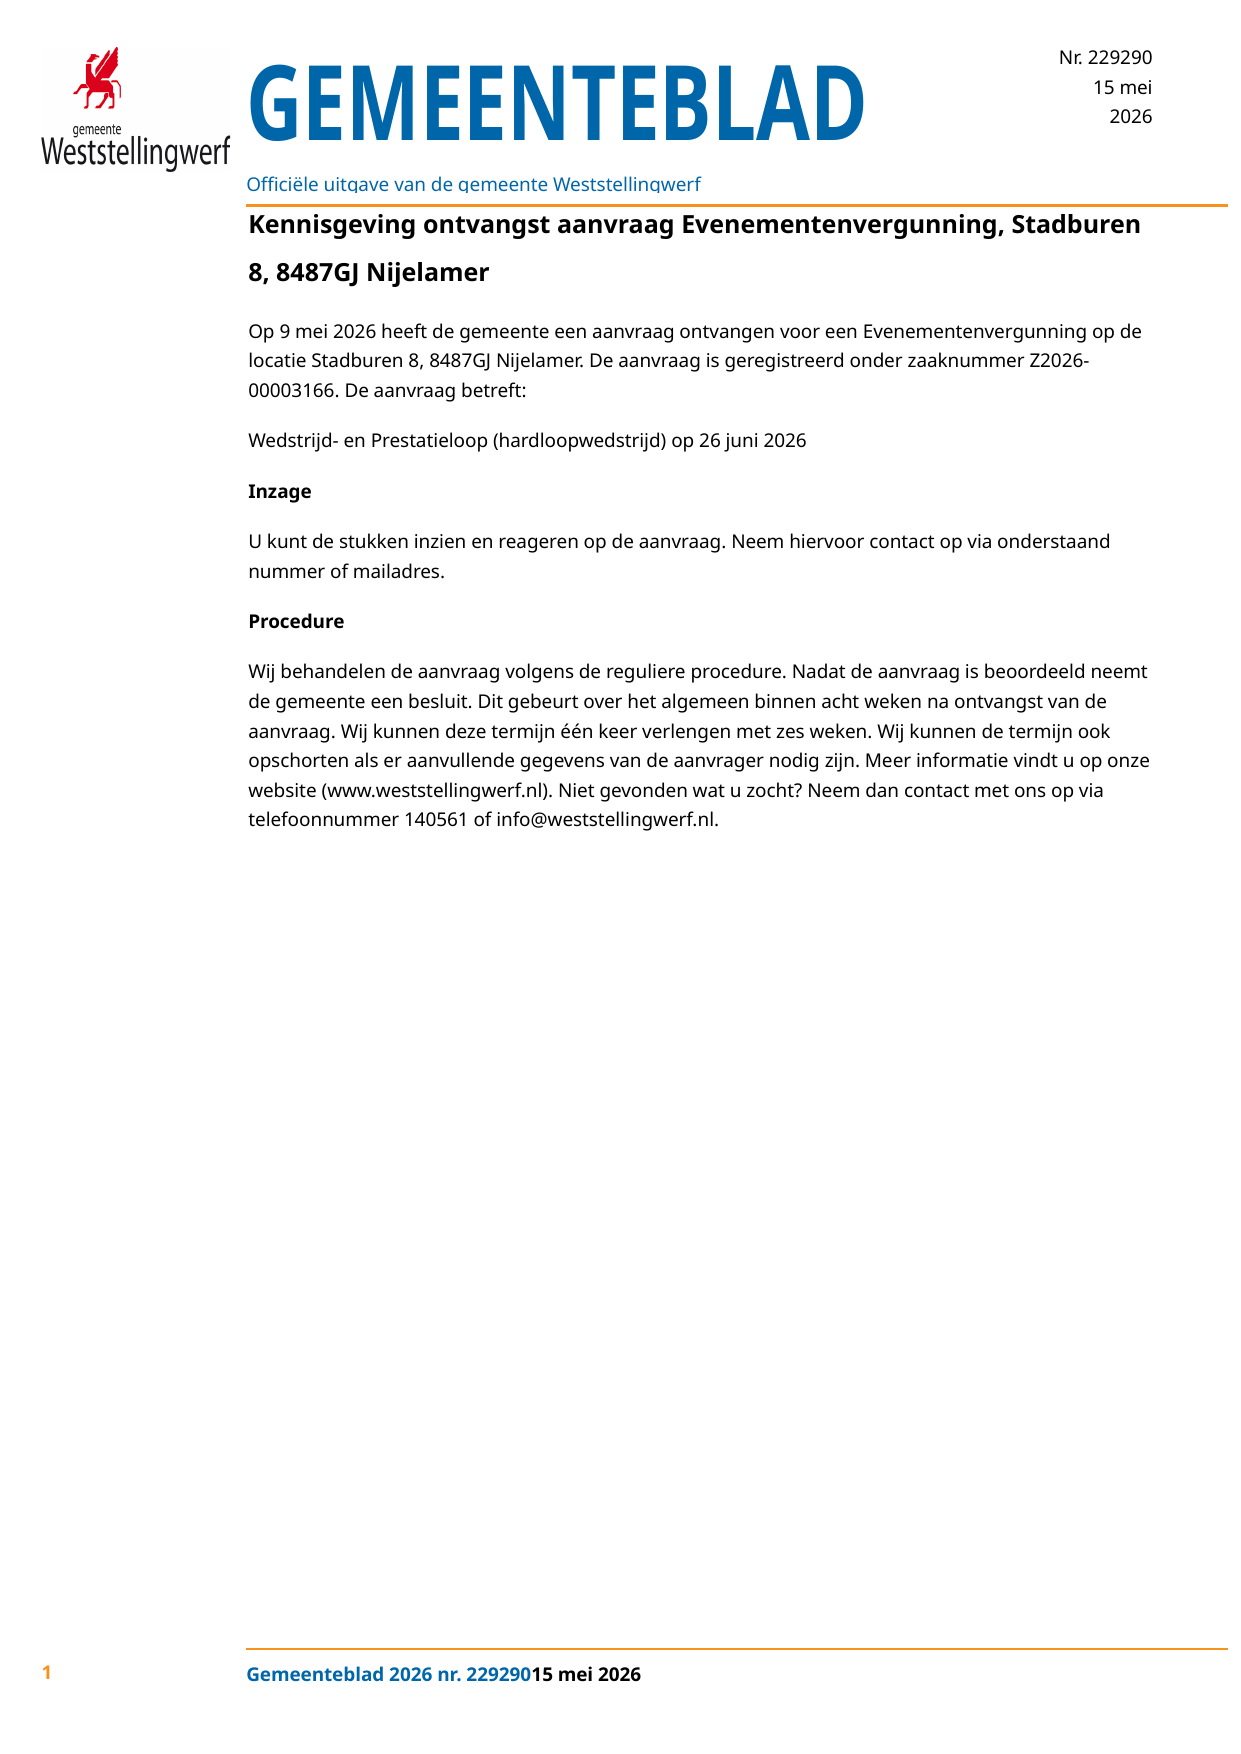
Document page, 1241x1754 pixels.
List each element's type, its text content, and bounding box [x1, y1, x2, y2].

text U kunt de stukken inzien en reageren op de aanvraag. Neem hiervoor contact op via onderstaand nummer of mailadres. [248, 528, 1152, 584]
text Op 9 mei 2026 heeft de gemeente een aanvraag ontvangen voor een Evenementenvergunning op de locatie Stadburen 8, 8487GJ Nijelamer. De aanvraag is geregistreerd onder zaaknummer Z2026-00003166. De aanvraag betreft: [248, 318, 1152, 403]
picture [41, 47, 231, 172]
text Wedstrijd- en Prestatieloop (hardloopwedstrijd) op 26 juni 2026 [248, 427, 1152, 453]
text Wij behandelen de aanvraag volgens de reguliere procedure. Nadat de aanvraag is beoordeeld neemt de gemeente een besluit. Dit gebeurt over het algemeen binnen acht weken na ontvangst van de aanvraag. Wij kunnen deze termijn één keer verlengen met zes weken. Wij kunnen de termijn ook opschorten als er aanvullende gegevens van de aanvrager nodig zijn. Meer informatie vindt u op onze website (www.weststellingwerf.nl). Niet gevonden wat u zocht? Neem dan contact met ons op via telefoonnummer 140561 of info@weststellingwerf.nl. [248, 659, 1152, 832]
text Inzage [248, 478, 1152, 504]
text Kennisgeving ontvangst aanvraag Evenementenvergunning, Stadburen 8, 8487GJ Nijelamer [248, 207, 1152, 288]
text Procedure [248, 608, 1152, 634]
